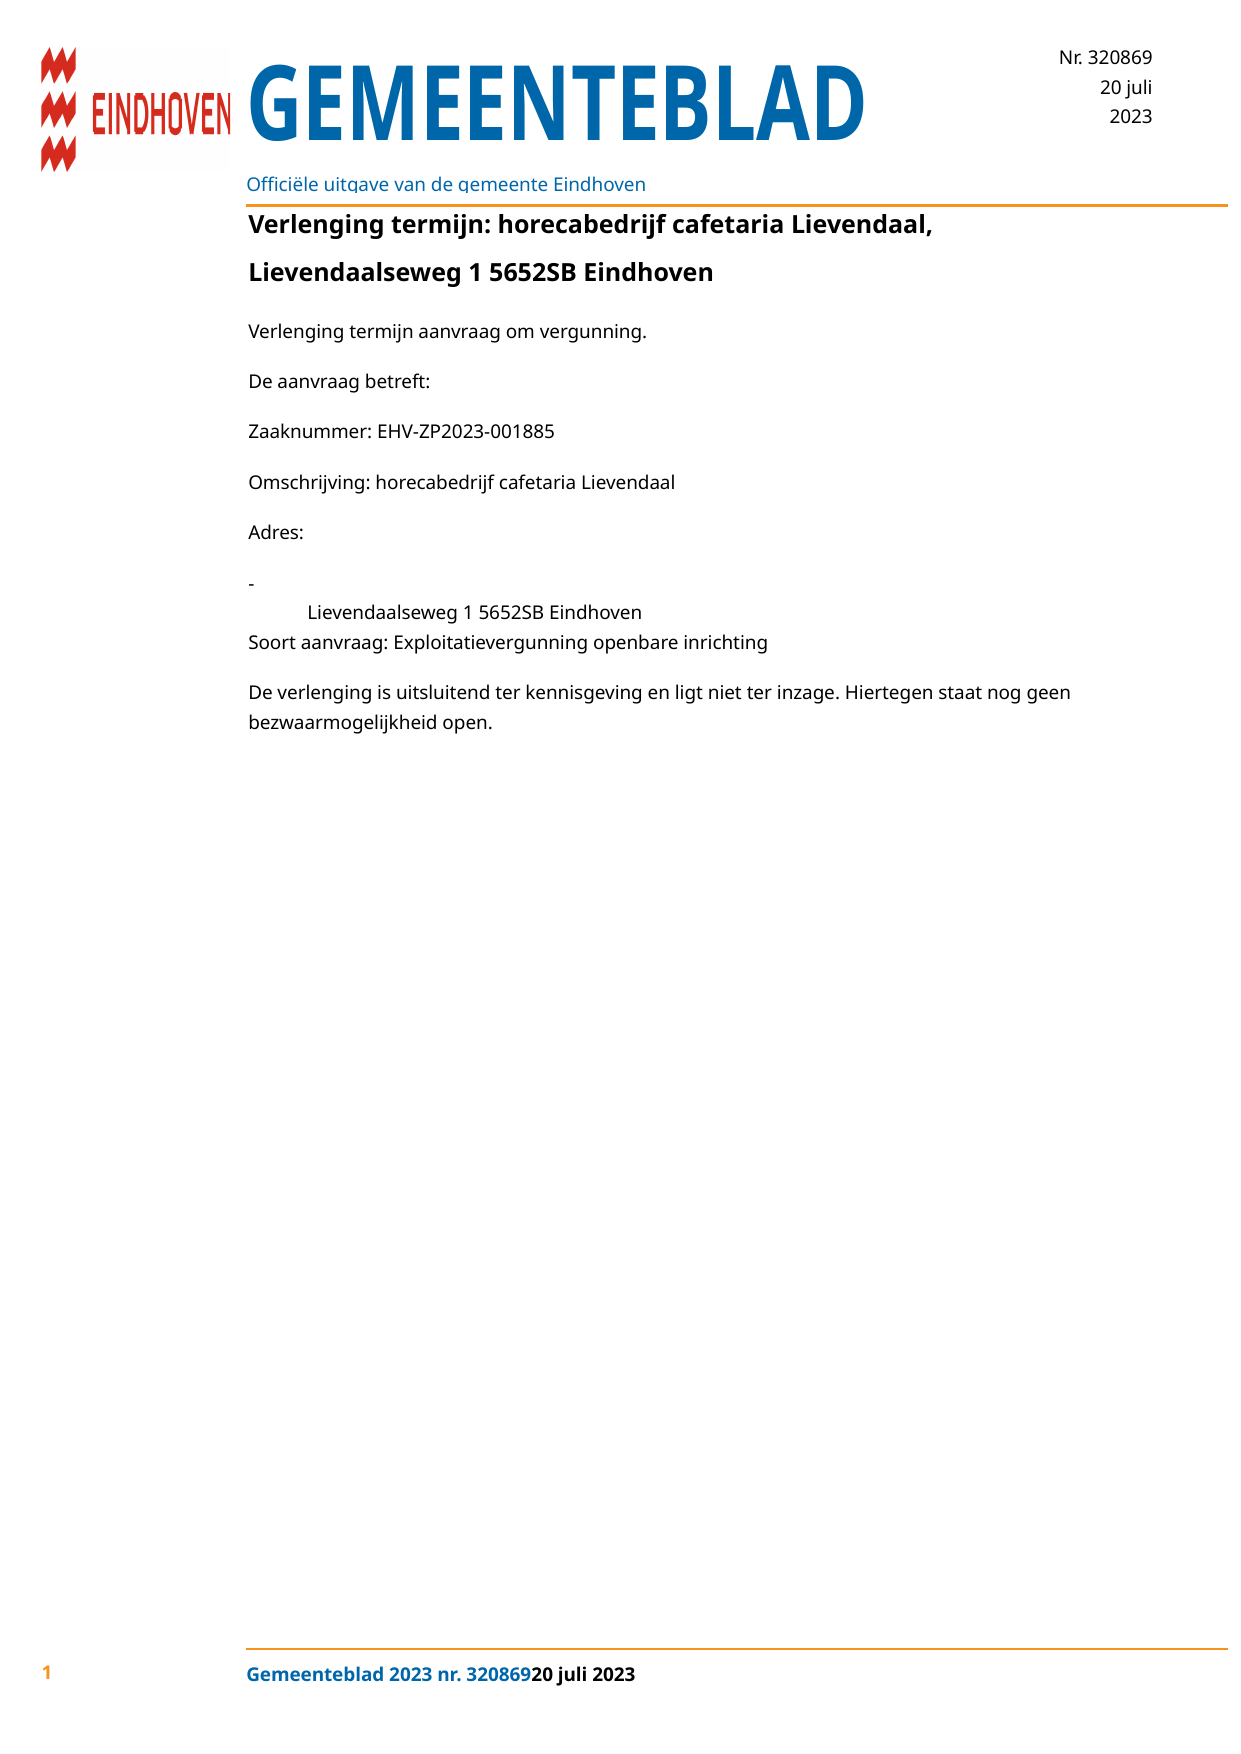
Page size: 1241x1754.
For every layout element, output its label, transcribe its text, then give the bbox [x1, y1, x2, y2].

text Adres: [248, 519, 1152, 545]
text Verlenging termijn aanvraag om vergunning. [248, 318, 1152, 344]
text Soort aanvraag: Exploitatievergunning openbare inrichting [248, 629, 1152, 655]
text De aanvraag betreft: [248, 368, 1152, 394]
text De verlenging is uitsluitend ter kennisgeving en ligt niet ter inzage. Hiertegen staat nog geen bezwaarmogelijkheid open. [248, 679, 1152, 735]
list Lievendaalseweg 1 5652SB Eindhoven [248, 599, 1152, 625]
picture [41, 47, 231, 172]
text Verlenging termijn: horecabedrijf cafetaria Lievendaal, Lievendaalseweg 1 5652SB Eindhoven [248, 207, 1152, 288]
text Omschrijving: horecabedrijf cafetaria Lievendaal [248, 469, 1152, 495]
text Zaaknummer: EHV-ZP2023-001885 [248, 419, 1152, 444]
